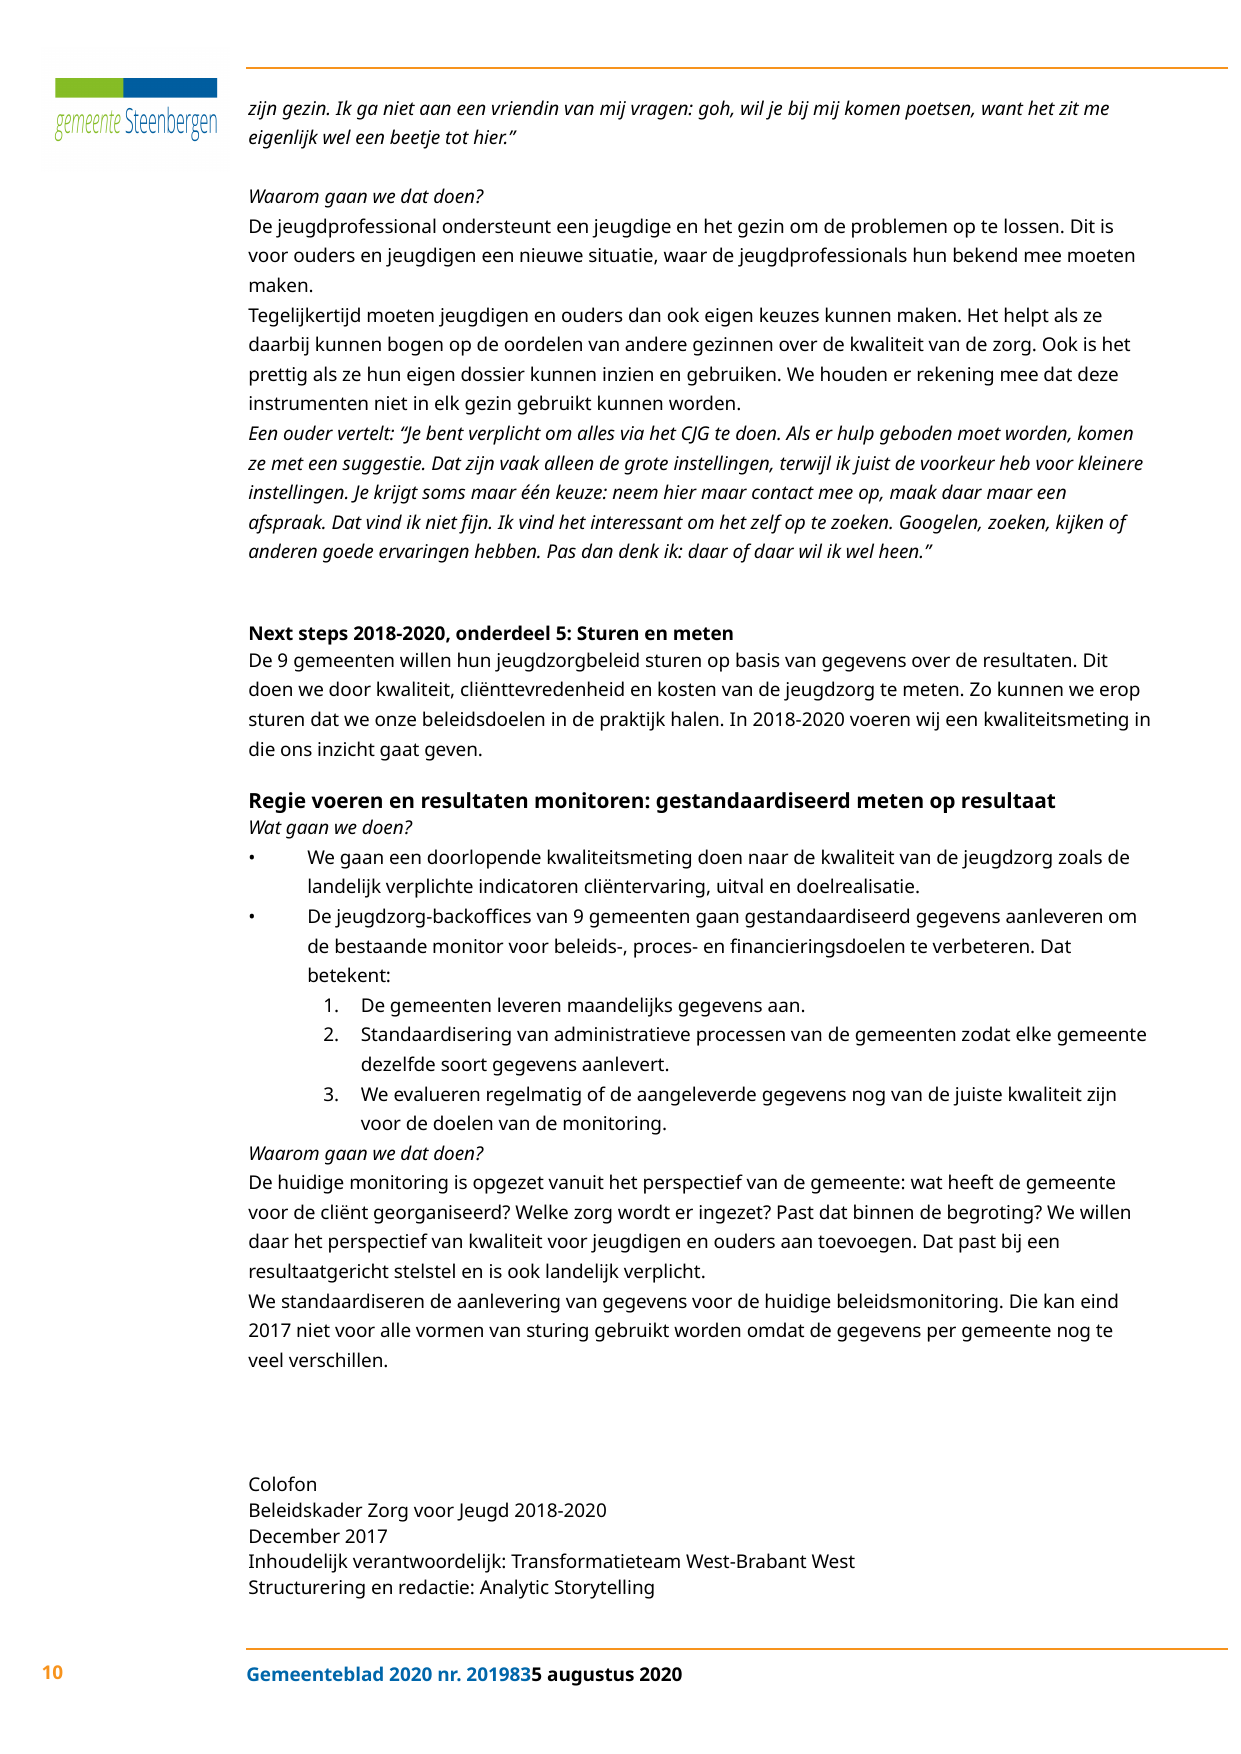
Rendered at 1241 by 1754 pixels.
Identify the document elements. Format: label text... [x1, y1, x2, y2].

text Tegelijkertijd moeten jeugdigen en ouders dan ook eigen keuzes kunnen maken. Het helpt als ze daarbij kunnen bogen op de oordelen van andere gezinnen over de kwaliteit van de zorg. Ook is het prettig als ze hun eigen dossier kunnen inzien en gebruiken. We houden er rekening mee dat deze instrumenten niet in elk gezin gebruikt kunnen worden. [248, 302, 1152, 416]
text Inhoudelijk verantwoordelijk: Transformatieteam West-Brabant West [248, 1549, 1152, 1574]
text Wat gaan we doen? [248, 814, 1152, 840]
list We evalueren regelmatig of de aangeleverde gegevens nog van de juiste kwaliteit zijn voor de doelen van de monitoring. [323, 1081, 1152, 1136]
list We gaan een doorlopende kwaliteitsmeting doen naar de kwaliteit van de jeugdzorg zoals de landelijk verplichte indicatoren cliëntervaring, uitval en doelrealisatie. [248, 844, 1152, 899]
text Een ouder vertelt: “Je bent verplicht om alles via het CJG te doen. Als er hulp geboden moet worden, komen ze met een suggestie. Dat zijn vaak alleen de grote instellingen, terwijl ik juist de voorkeur heb voor kleinere instellingen. Je krijgt soms maar één keuze: neem hier maar contact mee op, maak daar maar een afspraak. Dat vind ik niet fijn. Ik vind het interessant om het zelf op te zoeken. Googelen, zoeken, kijken of anderen goede ervaringen hebben. Pas dan denk ik: daar of daar wil ik wel heen.” [248, 420, 1152, 564]
text Waarom gaan we dat doen? [248, 183, 1152, 209]
text Structurering en redactie: Analytic Storytelling [248, 1574, 1152, 1600]
text De huidige monitoring is opgezet vanuit het perspectief van de gemeente: wat heeft de gemeente voor de cliënt georganiseerd? Welke zorg wordt er ingezet? Past dat binnen de begroting? We willen daar het perspectief van kwaliteit voor jeugdigen en ouders aan toevoegen. Dat past bij een resultaatgericht stelstel en is ook landelijk verplicht. [248, 1169, 1152, 1284]
text Colofon [248, 1472, 1152, 1497]
text Beleidskader Zorg voor Jeugd 2018-2020 [248, 1497, 1152, 1523]
text zijn gezin. Ik ga niet aan een vriendin van mij vragen: goh, wil je bij mij komen poetsen, want het zit me eigenlijk wel een beetje tot hier.” [248, 95, 1152, 150]
text Regie voeren en resultaten monitoren: gestandaardiseerd meten op resultaat [248, 786, 1152, 814]
text De 9 gemeenten willen hun jeugdzorgbeleid sturen op basis van gegevens over de resultaten. Dit doen we door kwaliteit, cliënttevredenheid en kosten van de jeugdzorg te meten. Zo kunnen we erop sturen dat we onze beleidsdoelen in de praktijk halen. In 2018-2020 voeren wij een kwaliteitsmeting in die ons inzicht gaat geven. [248, 647, 1152, 761]
picture [41, 47, 231, 172]
list Standaardisering van administratieve processen van de gemeenten zodat elke gemeente dezelfde soort gegevens aanlevert. [323, 1022, 1152, 1077]
list De gemeenten leveren maandelijks gegevens aan. [323, 992, 1152, 1018]
text We standaardiseren de aanlevering van gegevens voor de huidige beleidsmonitoring. Die kan eind 2017 niet voor alle vormen van sturing gebruikt worden omdat de gegevens per gemeente nog te veel verschillen. [248, 1288, 1152, 1373]
text Waarom gaan we dat doen? [248, 1140, 1152, 1166]
list De jeugdzorg-backoffices van 9 gemeenten gaan gestandaardiseerd gegevens aanleveren om de bestaande monitor voor beleids-, proces- en financieringsdoelen te verbeteren. Dat betekent: [248, 903, 1152, 988]
text De jeugdprofessional ondersteunt een jeugdige en het gezin om de problemen op te lossen. Dit is voor ouders en jeugdigen een nieuwe situatie, waar de jeugdprofessionals hun bekend mee moeten maken. [248, 213, 1152, 298]
text Next steps 2018-2020, onderdeel 5: Sturen en meten [248, 618, 1152, 647]
text December 2017 [248, 1523, 1152, 1549]
